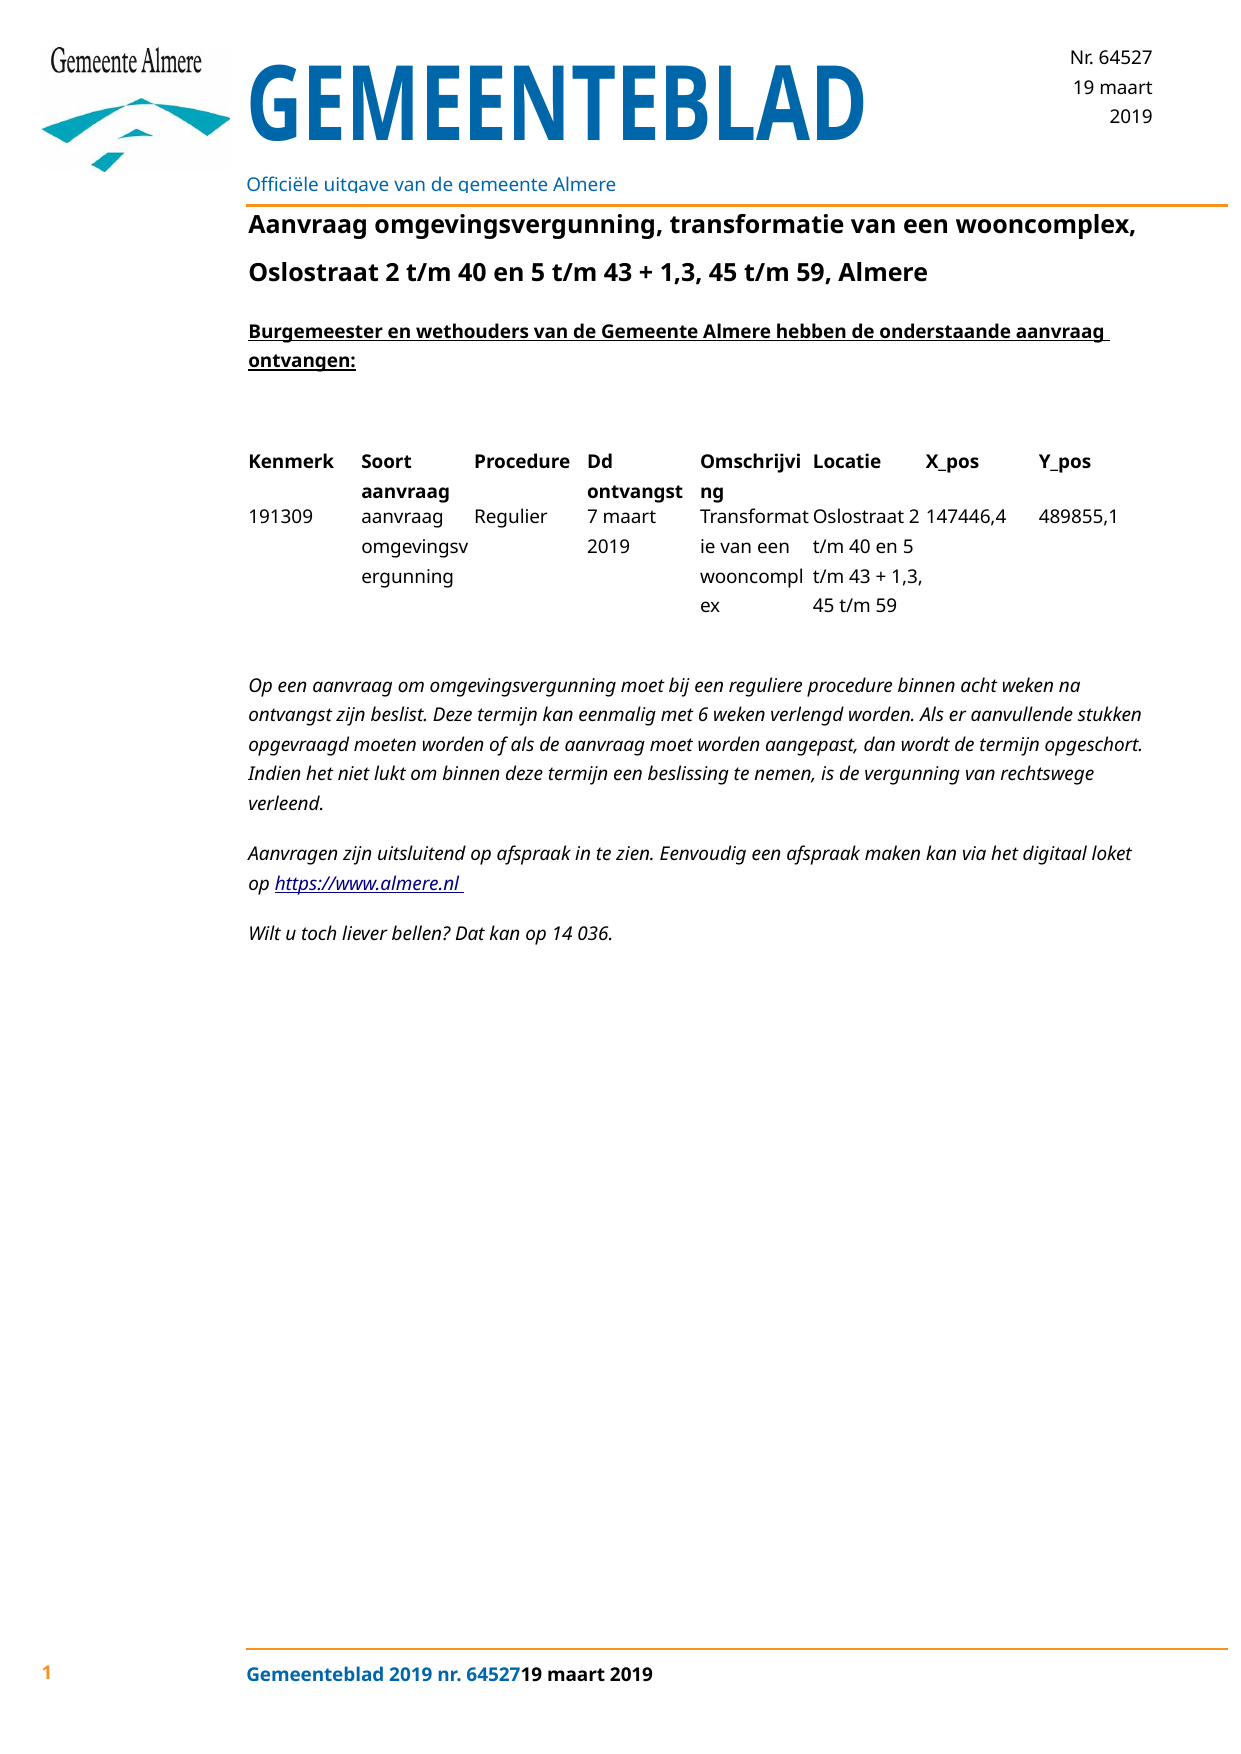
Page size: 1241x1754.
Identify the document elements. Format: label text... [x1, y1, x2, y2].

text Op een aanvraag om omgevingsvergunning moet bij een reguliere procedure binnen acht weken na ontvangst zijn beslist. Deze termijn kan eenmalig met 6 weken verlengd worden. Als er aanvullende stukken opgevraagd moeten worden of als de aanvraag moet worden aangepast, dan wordt de termijn opgeschort. Indien het niet lukt om binnen deze termijn een beslissing te nemen, is de vergunning van rechtswege verleend. [248, 672, 1152, 816]
text Aanvraag omgevingsvergunning, transformatie van een wooncomplex, Oslostraat 2 t/m 40 en 5 t/m 43 + 1,3, 45 t/m 59, Almere [248, 207, 1152, 288]
table_header Kenmerk [248, 449, 361, 504]
table_cell aanvraag omgevingsvergunning [361, 504, 474, 618]
table_cell 191309 [248, 504, 361, 618]
table_header Locatie [813, 449, 926, 504]
picture [41, 47, 231, 172]
table_cell 7 maart 2019 [587, 504, 700, 618]
table_header Dd ontvangst [587, 449, 700, 504]
table_header X_pos [926, 449, 1038, 504]
text Wilt u toch liever bellen? Dat kan op 14 036. [248, 921, 1152, 946]
table_header Soort aanvraag [361, 449, 474, 504]
table_cell 147446,4 [926, 504, 1038, 618]
table_header Procedure [474, 449, 587, 504]
table_cell 489855,1 [1039, 504, 1152, 618]
text Burgemeester en wethouders van de Gemeente Almere hebben de onderstaande aanvraag ontvangen: [248, 318, 1152, 373]
table_cell Oslostraat 2 t/m 40 en 5 t/m 43 + 1,3, 45 t/m 59 [813, 504, 926, 618]
table_header Omschrijving [700, 449, 813, 504]
table_cell Transformatie van een wooncomplex [700, 504, 813, 618]
table_header Y_pos [1039, 449, 1152, 504]
text Aanvragen zijn uitsluitend op afspraak in te zien. Eenvoudig een afspraak maken kan via het digitaal loket op https://www.almere.nl [248, 841, 1152, 896]
table_cell Regulier [474, 504, 587, 618]
